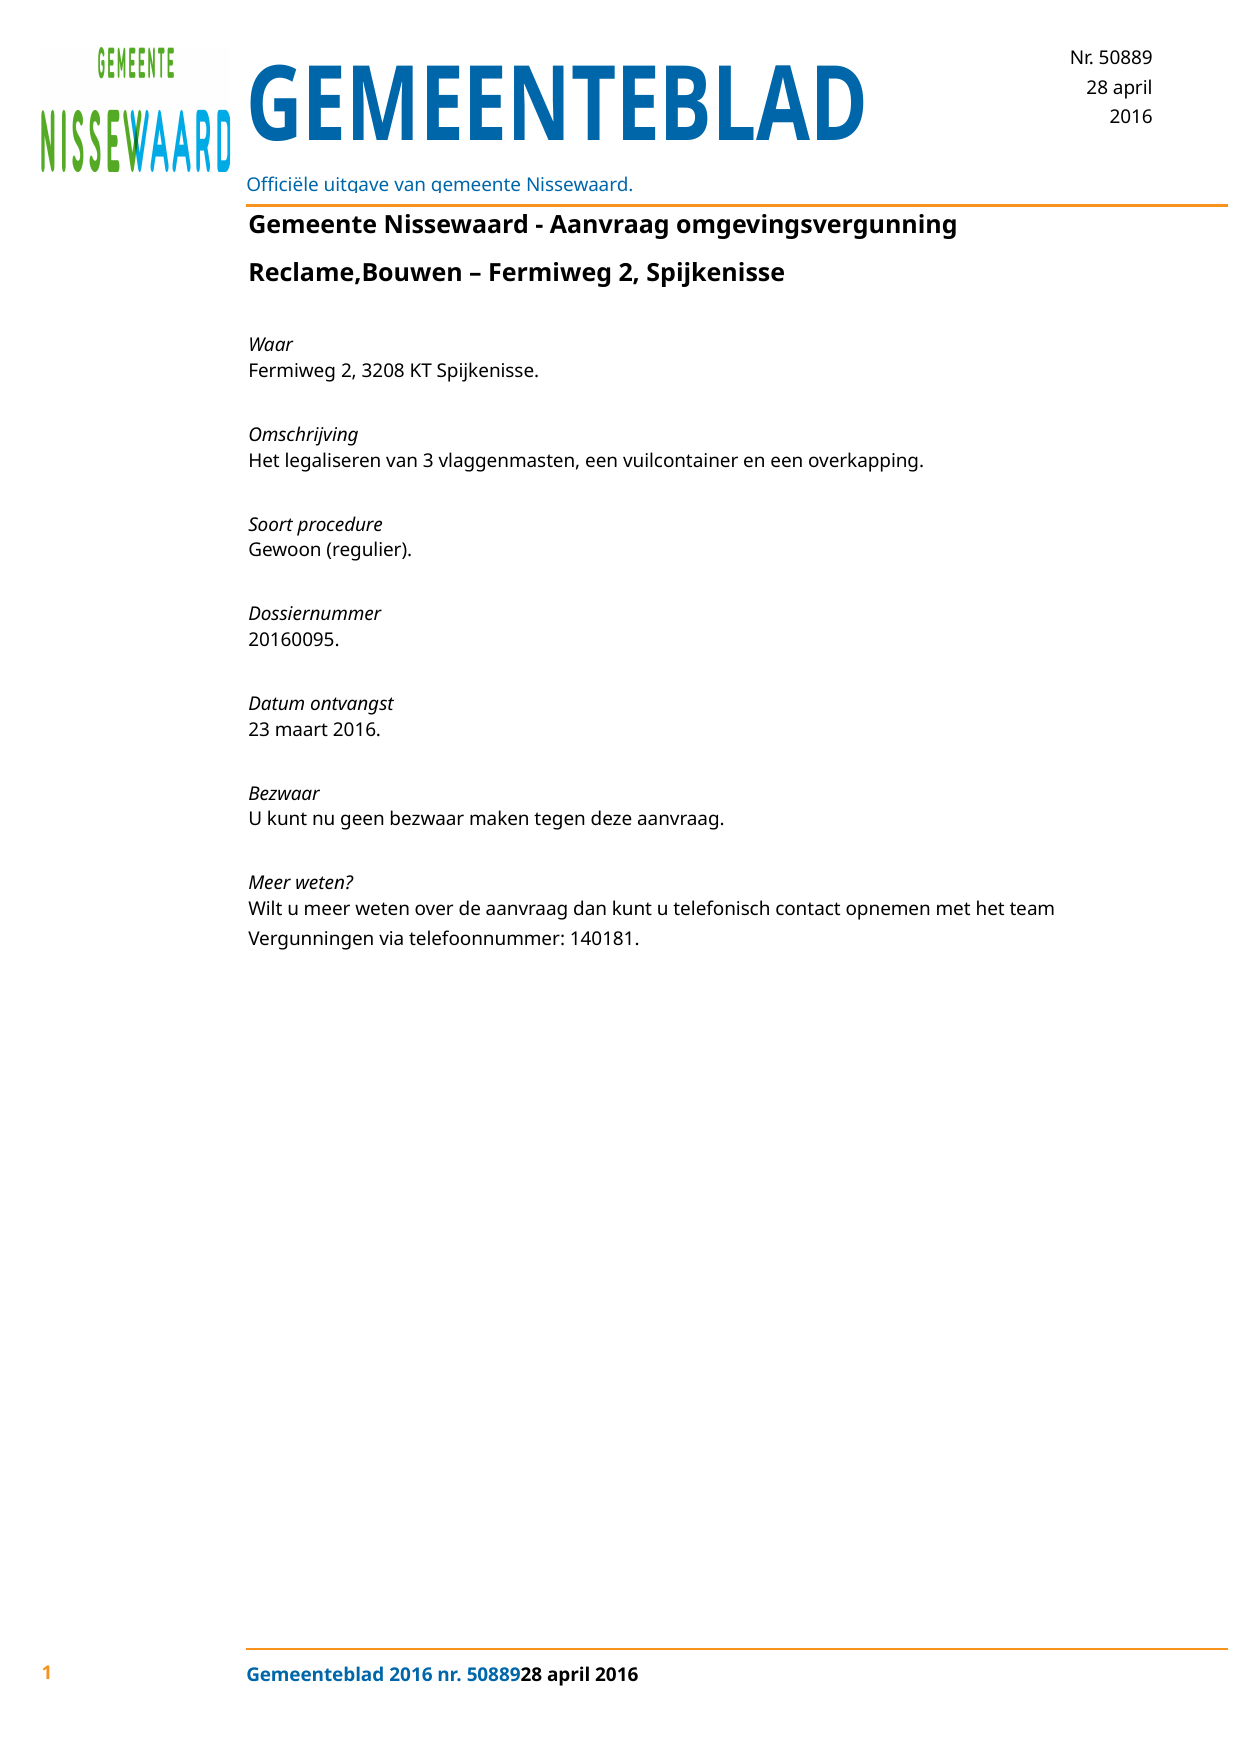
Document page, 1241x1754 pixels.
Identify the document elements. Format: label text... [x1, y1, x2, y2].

picture [176, 157, 187, 172]
text 20160095. [248, 626, 1152, 652]
text Datum ontvangst [248, 690, 1152, 716]
text Waar [248, 331, 1152, 357]
text Wilt u meer weten over de aanvraag dan kunt u telefonisch contact opnemen met het team Vergunningen via telefoonnummer: 140181. [248, 895, 1152, 951]
text Het legaliseren van 3 vlaggenmasten, een vuilcontainer en een overkapping. [248, 447, 1152, 473]
text 23 maart 2016. [248, 716, 1152, 742]
picture [222, 122, 227, 160]
text U kunt nu geen bezwaar maken tegen deze aanvraag. [248, 806, 1152, 831]
text Meer weten? [248, 869, 1152, 895]
text Soort procedure [248, 511, 1152, 537]
picture [201, 122, 206, 138]
text Bezwaar [248, 780, 1152, 806]
picture [200, 151, 206, 172]
picture [154, 157, 165, 172]
text Gewoon (regulier). [248, 537, 1152, 562]
text Dossiernummer [248, 601, 1152, 626]
text Fermiweg 2, 3208 KT Spijkenisse. [248, 357, 1152, 383]
text Gemeente Nissewaard - Aanvraag omgevingsvergunning Reclame,Bouwen – Fermiweg 2, Spijkenisse [248, 207, 1152, 288]
picture [41, 47, 231, 172]
text Omschrijving [248, 421, 1152, 447]
